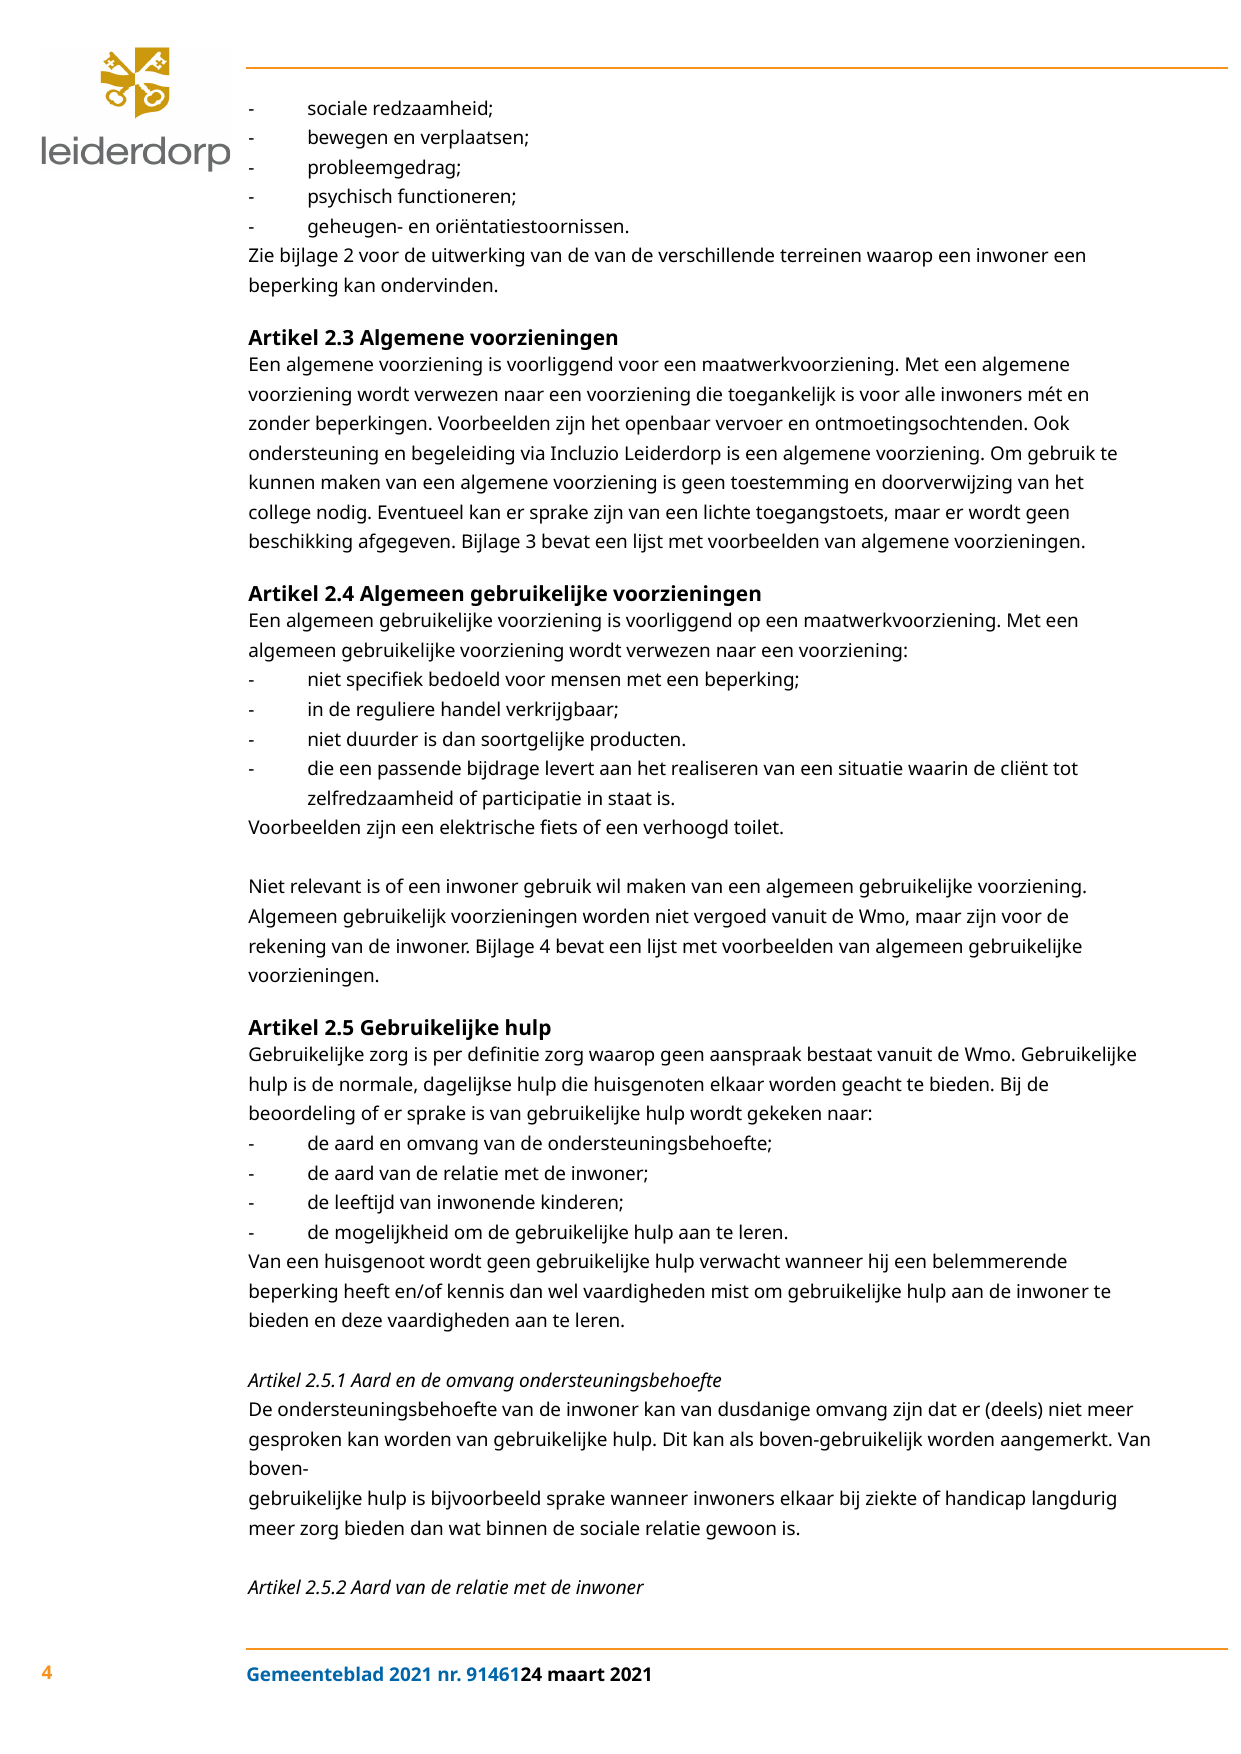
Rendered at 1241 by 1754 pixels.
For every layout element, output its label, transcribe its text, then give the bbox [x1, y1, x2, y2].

list de leeftijd van inwonende kinderen; [248, 1189, 1152, 1215]
text Voorbeelden zijn een elektrische fiets of een verhoogd toilet. [248, 814, 1152, 840]
text Gebruikelijke zorg is per definitie zorg waarop geen aanspraak bestaat vanuit de Wmo. Gebruikelijke hulp is de normale, dagelijkse hulp die huisgenoten elkaar worden geacht te bieden. Bij de beoordeling of er sprake is van gebruikelijke hulp wordt gekeken naar: [248, 1041, 1152, 1126]
text Zie bijlage 2 voor de uitwerking van de van de verschillende terreinen waarop een inwoner een beperking kan ondervinden. [248, 243, 1152, 298]
list bewegen en verplaatsen; [248, 124, 1152, 150]
list de aard van de relatie met de inwoner; [248, 1160, 1152, 1185]
list de aard en omvang van de ondersteuningsbehoefte; [248, 1130, 1152, 1156]
text Artikel 2.4 Algemeen gebruikelijke voorzieningen [248, 579, 1152, 607]
text Een algemeen gebruikelijke voorziening is voorliggend op een maatwerkvoorziening. Met een algemeen gebruikelijke voorziening wordt verwezen naar een voorziening: [248, 607, 1152, 663]
text Artikel 2.5.2 Aard van de relatie met de inwoner [248, 1574, 1152, 1599]
list niet duurder is dan soortgelijke producten. [248, 726, 1152, 752]
list de mogelijkheid om de gebruikelijke hulp aan te leren. [248, 1219, 1152, 1244]
list probleemgedrag; [248, 154, 1152, 180]
text gebruikelijke hulp is bijvoorbeeld sprake wanneer inwoners elkaar bij ziekte of handicap langdurig meer zorg bieden dan wat binnen de sociale relatie gewoon is. [248, 1485, 1152, 1540]
text Artikel 2.5 Gebruikelijke hulp [248, 1013, 1152, 1041]
list die een passende bijdrage levert aan het realiseren van een situatie waarin de cliënt tot zelfredzaamheid of participatie in staat is. [248, 755, 1152, 811]
picture [41, 47, 231, 172]
text De ondersteuningsbehoefte van de inwoner kan van dusdanige omvang zijn dat er (deels) niet meer gesproken kan worden van gebruikelijke hulp. Dit kan als boven-gebruikelijk worden aangemerkt. Van boven- [248, 1396, 1152, 1481]
list psychisch functioneren; [248, 183, 1152, 209]
text Een algemene voorziening is voorliggend voor een maatwerkvoorziening. Met een algemene voorziening wordt verwezen naar een voorziening die toegankelijk is voor alle inwoners mét en zonder beperkingen. Voorbeelden zijn het openbaar vervoer en ontmoetingsochtenden. Ook ondersteuning en begeleiding via Incluzio Leiderdorp is een algemene voorziening. Om gebruik te kunnen maken van een algemene voorziening is geen toestemming en doorverwijzing van het college nodig. Eventueel kan er sprake zijn van een lichte toegangstoets, maar er wordt geen beschikking afgegeven. Bijlage 3 bevat een lijst met voorbeelden van algemene voorzieningen. [248, 351, 1152, 554]
list in de reguliere handel verkrijgbaar; [248, 696, 1152, 722]
text Van een huisgenoot wordt geen gebruikelijke hulp verwacht wanneer hij een belemmerende beperking heeft en/of kennis dan wel vaardigheden mist om gebruikelijke hulp aan de inwoner te bieden en deze vaardigheden aan te leren. [248, 1248, 1152, 1333]
text Niet relevant is of een inwoner gebruik wil maken van een algemeen gebruikelijke voorziening. Algemeen gebruikelijk voorzieningen worden niet vergoed vanuit de Wmo, maar zijn voor de rekening van de inwoner. Bijlage 4 bevat een lijst met voorbeelden van algemeen gebruikelijke voorzieningen. [248, 874, 1152, 988]
list geheugen- en oriëntatiestoornissen. [248, 213, 1152, 239]
list niet specifiek bedoeld voor mensen met een beperking; [248, 667, 1152, 692]
text Artikel 2.5.1 Aard en de omvang ondersteuningsbehoefte [248, 1367, 1152, 1392]
text Artikel 2.3 Algemene voorzieningen [248, 323, 1152, 351]
list sociale redzaamheid; [248, 95, 1152, 121]
